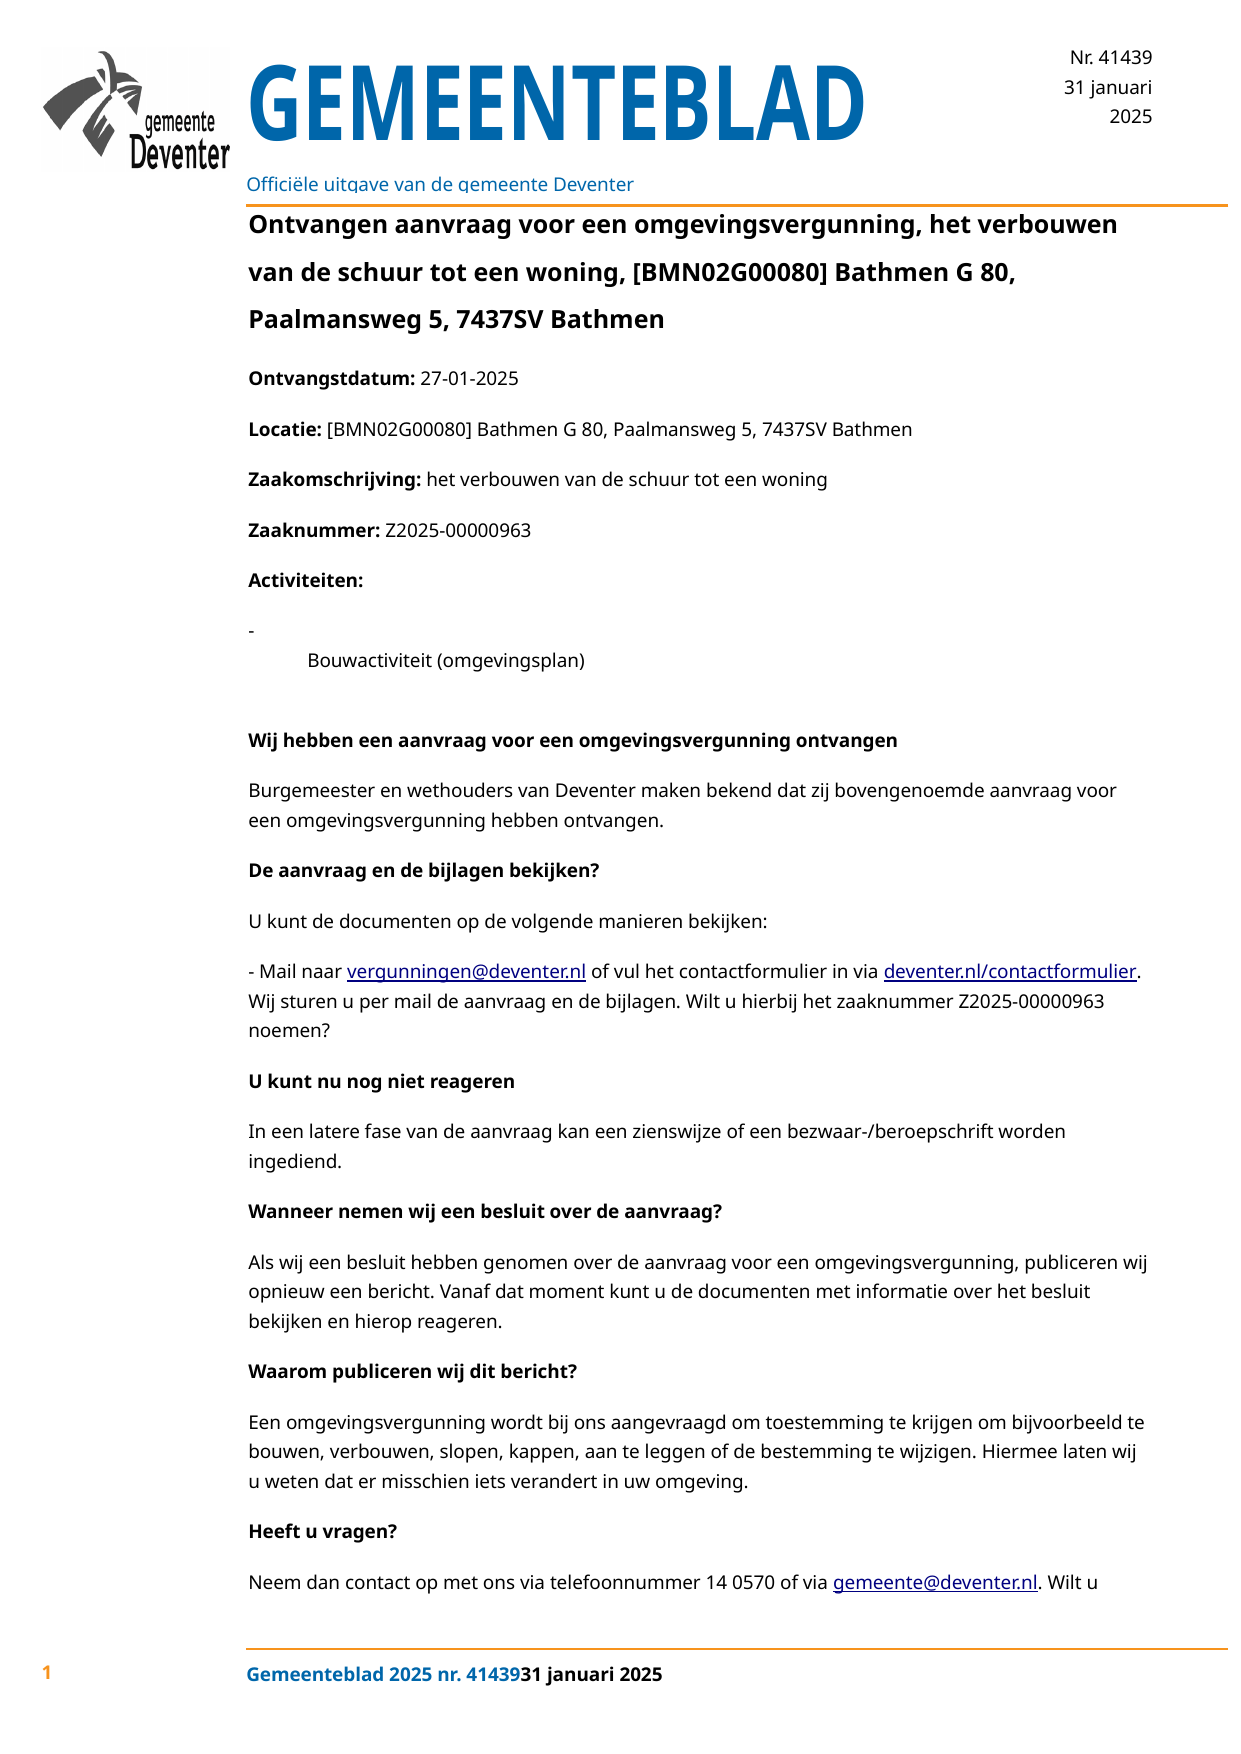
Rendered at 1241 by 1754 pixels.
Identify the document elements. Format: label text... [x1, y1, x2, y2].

picture [41, 47, 231, 172]
text Activiteiten: [248, 567, 1152, 593]
text Een omgevingsvergunning wordt bij ons aangevraagd om toestemming te krijgen om bijvoorbeeld te bouwen, verbouwen, slopen, kappen, aan te leggen of de bestemming te wijzigen. Hiermee laten wij u weten dat er misschien iets verandert in uw omgeving. [248, 1409, 1152, 1494]
text Heeft u vragen? [248, 1518, 1152, 1544]
text Neem dan contact op met ons via telefoonnummer 14 0570 of via gemeente@deventer.nl. Wilt u [248, 1569, 1152, 1594]
text Ontvangen aanvraag voor een omgevingsvergunning, het verbouwen van de schuur tot een woning, [BMN02G00080] Bathmen G 80, Paalmansweg 5, 7437SV Bathmen [248, 207, 1152, 336]
text Wij hebben een aanvraag voor een omgevingsvergunning ontvangen [248, 727, 1152, 753]
text Wanneer nemen wij een besluit over de aanvraag? [248, 1198, 1152, 1224]
text Zaakomschrijving: het verbouwen van de schuur tot een woning [248, 466, 1152, 492]
text In een latere fase van de aanvraag kan een zienswijze of een bezwaar-/beroepschrift worden ingediend. [248, 1118, 1152, 1174]
text Als wij een besluit hebben genomen over de aanvraag voor een omgevingsvergunning, publiceren wij opnieuw een bericht. Vanaf dat moment kunt u de documenten met informatie over het besluit bekijken en hierop reageren. [248, 1249, 1152, 1334]
text U kunt de documenten op de volgende manieren bekijken: [248, 908, 1152, 934]
text Waarom publiceren wij dit bericht? [248, 1358, 1152, 1384]
text U kunt nu nog niet reageren [248, 1068, 1152, 1094]
text De aanvraag en de bijlagen bekijken? [248, 858, 1152, 883]
text Ontvangstdatum: 27-01-2025 [248, 366, 1152, 391]
text Zaaknummer: Z2025-00000963 [248, 517, 1152, 542]
text - Mail naar vergunningen@deventer.nl of vul het contactformulier in via deventer.nl/contactformulier. Wij sturen u per mail de aanvraag en de bijlagen. Wilt u hierbij het zaaknummer Z2025-00000963 noemen? [248, 958, 1152, 1043]
text Burgemeester en wethouders van Deventer maken bekend dat zij bovengenoemde aanvraag voor een omgevingsvergunning hebben ontvangen. [248, 778, 1152, 833]
list Bouwactiviteit (omgevingsplan) [248, 647, 1152, 673]
text Locatie: [BMN02G00080] Bathmen G 80, Paalmansweg 5, 7437SV Bathmen [248, 416, 1152, 442]
